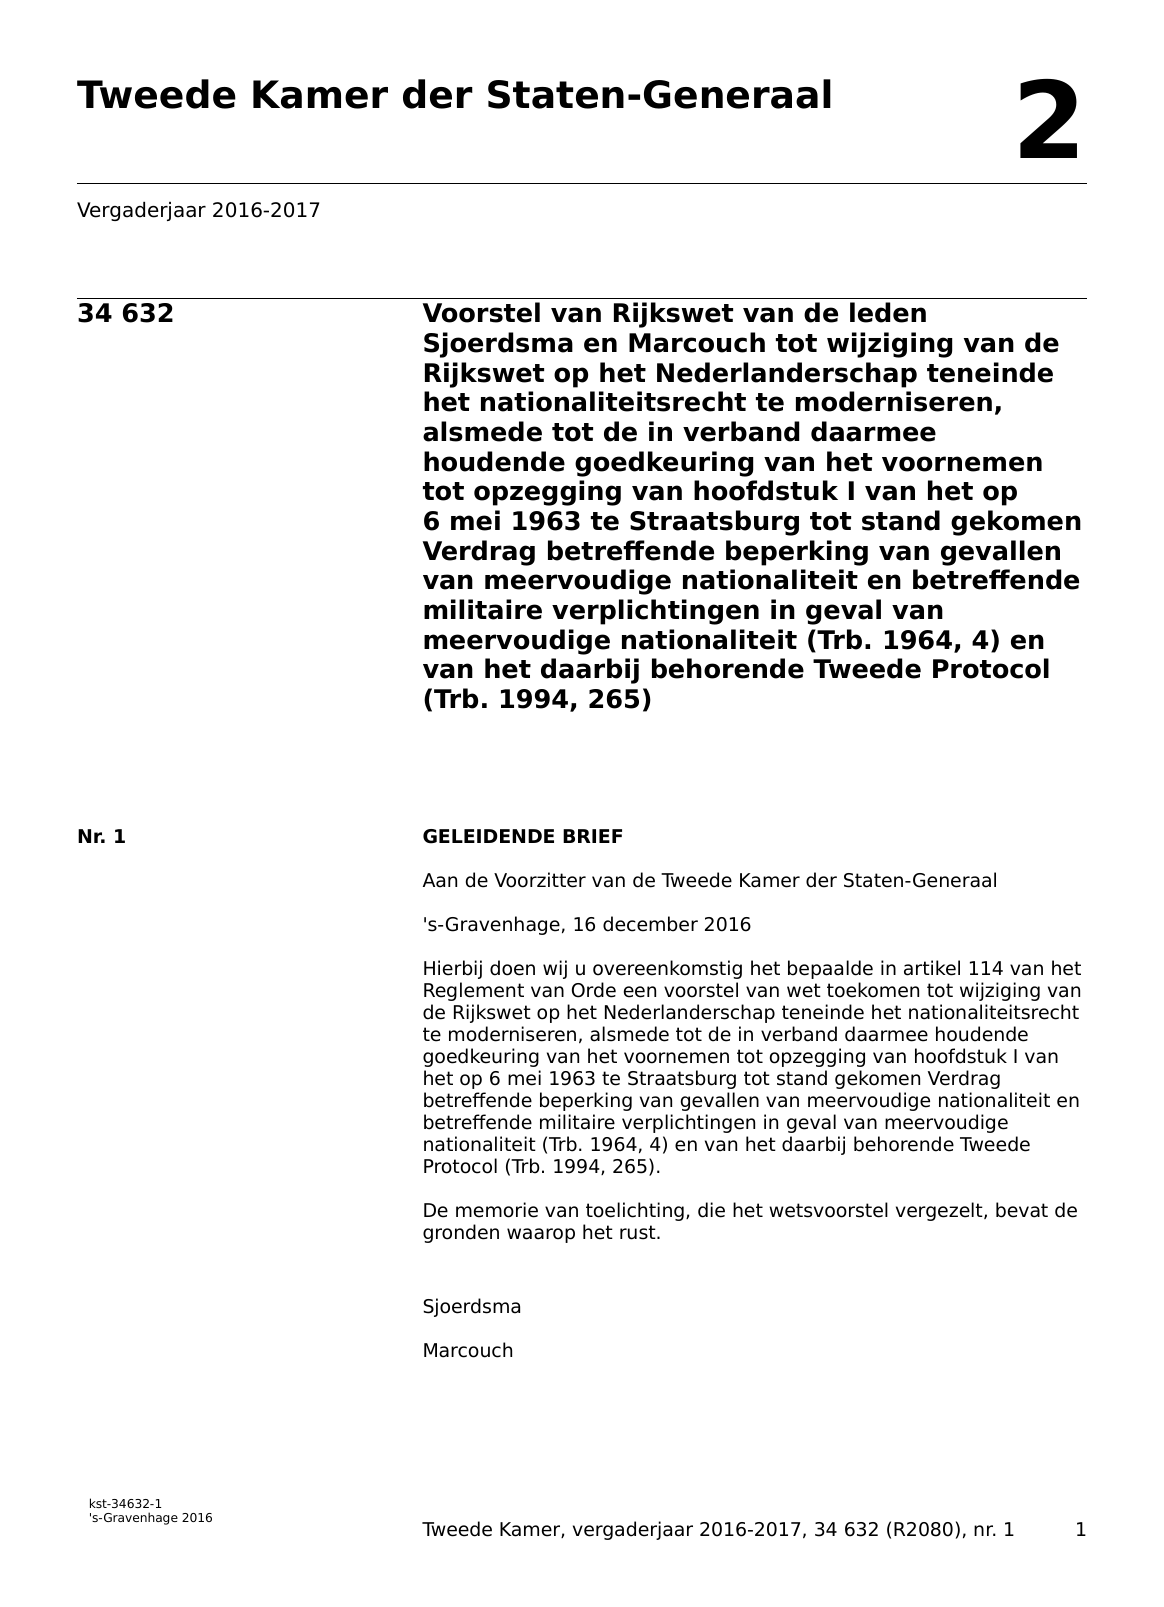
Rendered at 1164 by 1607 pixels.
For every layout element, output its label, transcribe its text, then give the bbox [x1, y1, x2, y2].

text Sjoerdsma Marcouch [422, 1274, 1087, 1362]
text Hierbij doen wij u overeenkomstig het bepaalde in artikel 114 van het Reglement van Orde een voorstel van wet toekomen tot wijziging van de Rijkswet op het Nederlanderschap teneinde het nationaliteitsrecht te moderniseren, alsmede tot de in verband daarmee houdende goedkeuring van het voornemen tot opzegging van hoofdstuk I van het op 6 mei 1963 te Straatsburg tot stand gekomen Verdrag betreffende beperking van gevallen van meervoudige nationaliteit en betreffende militaire verplichtingen in geval van meervoudige nationaliteit (Trb. 1964, 4) en van het daarbij behorende Tweede Protocol (Trb. 1994, 265). [422, 958, 1087, 1178]
table_cell Vergaderjaar 2016-2017 [77, 184, 1087, 298]
subtitle 34 632 Voorstel van Rijkswet van de leden Sjoerdsma en Marcouch tot wijziging van de Rijkswet op het Nederlanderschap teneinde het nationaliteitsrecht te moderniseren, alsmede tot de in verband daarmee houdende goedkeuring van het voornemen tot opzegging van hoofdstuk I van het op 6 mei 1963 te Straatsburg tot stand gekomen Verdrag betreffende beperking van gevallen van meervoudige nationaliteit en betreffende militaire verplichtingen in geval van meervoudige nationaliteit (Trb. 1964, 4) en van het daarbij behorende Tweede Protocol (Trb. 1994, 265) [77, 299, 1087, 714]
text 's-Gravenhage 2016 [88, 1511, 323, 1525]
table_header 2 [886, 59, 1087, 183]
text Aan de Voorzitter van de Tweede Kamer der Staten-Generaal [422, 870, 1087, 892]
subtitle Nr. 1 GELEIDENDE BRIEF [77, 826, 1087, 848]
text De memorie van toelichting, die het wetsvoorstel vergezelt, bevat de gronden waarop het rust. [422, 1200, 1087, 1244]
text 's-Gravenhage, 16 december 2016 [422, 914, 1087, 936]
table_header Tweede Kamer der Staten-Generaal [77, 59, 886, 183]
text kst-34632-1 [88, 1497, 323, 1511]
